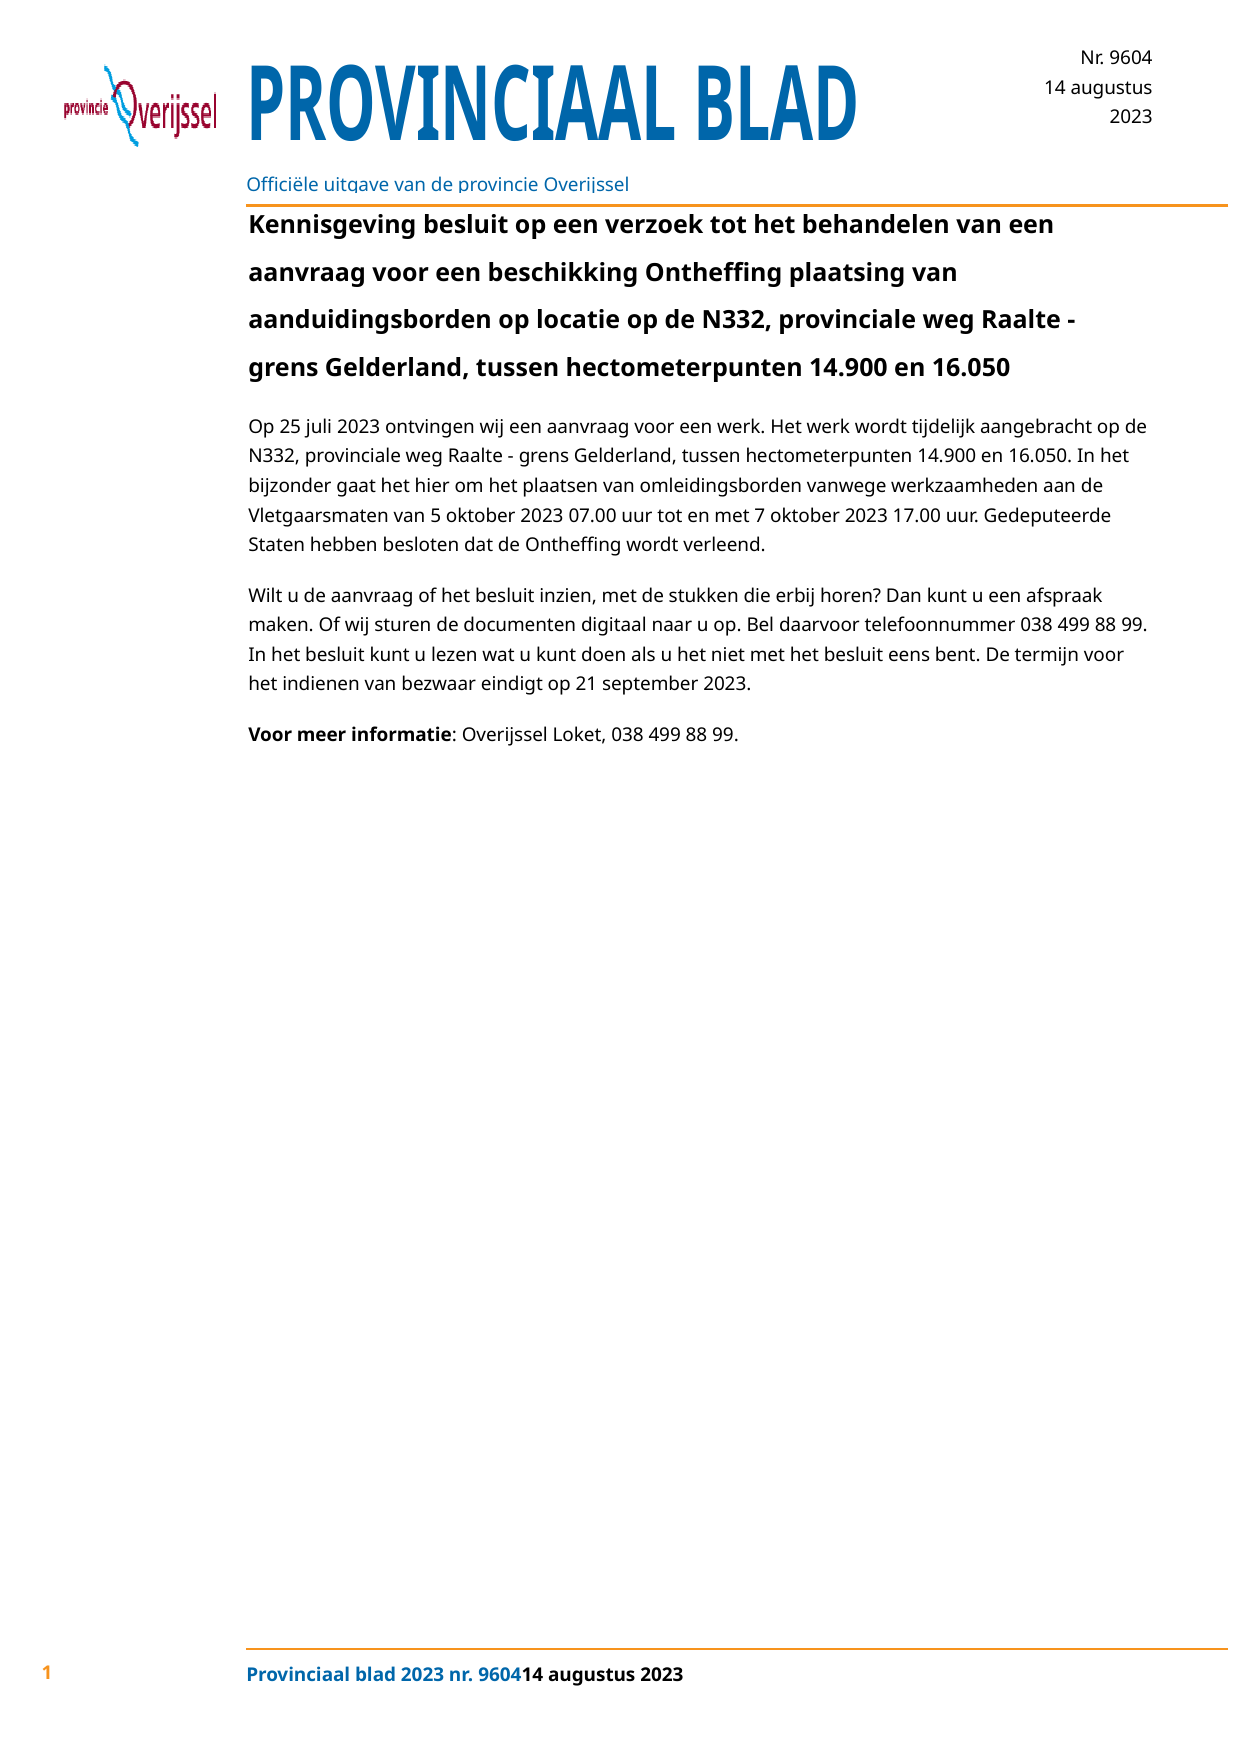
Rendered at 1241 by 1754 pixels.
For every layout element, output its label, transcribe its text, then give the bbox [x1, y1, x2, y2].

text Wilt u de aanvraag of het besluit inzien, met de stukken die erbij horen? Dan kunt u een afspraak maken. Of wij sturen de documenten digitaal naar u op. Bel daarvoor telefoonnummer 038 499 88 99. In het besluit kunt u lezen wat u kunt doen als u het niet met het besluit eens bent. De termijn voor het indienen van bezwaar eindigt op 21 september 2023. [248, 582, 1152, 696]
text Voor meer informatie: Overijssel Loket, 038 499 88 99. [248, 721, 1152, 747]
picture [41, 47, 231, 172]
text Op 25 juli 2023 ontvingen wij een aanvraag voor een werk. Het werk wordt tijdelijk aangebracht op de N332, provinciale weg Raalte - grens Gelderland, tussen hectometerpunten 14.900 en 16.050. In het bijzonder gaat het hier om het plaatsen van omleidingsborden vanwege werkzaamheden aan de Vletgaarsmaten van 5 oktober 2023 07.00 uur tot en met 7 oktober 2023 17.00 uur. Gedeputeerde Staten hebben besloten dat de Ontheffing wordt verleend. [248, 413, 1152, 557]
text Kennisgeving besluit op een verzoek tot het behandelen van een aanvraag voor een beschikking Ontheffing plaatsing van aanduidingsborden op locatie op de N332, provinciale weg Raalte - grens Gelderland, tussen hectometerpunten 14.900 en 16.050 [248, 207, 1152, 384]
